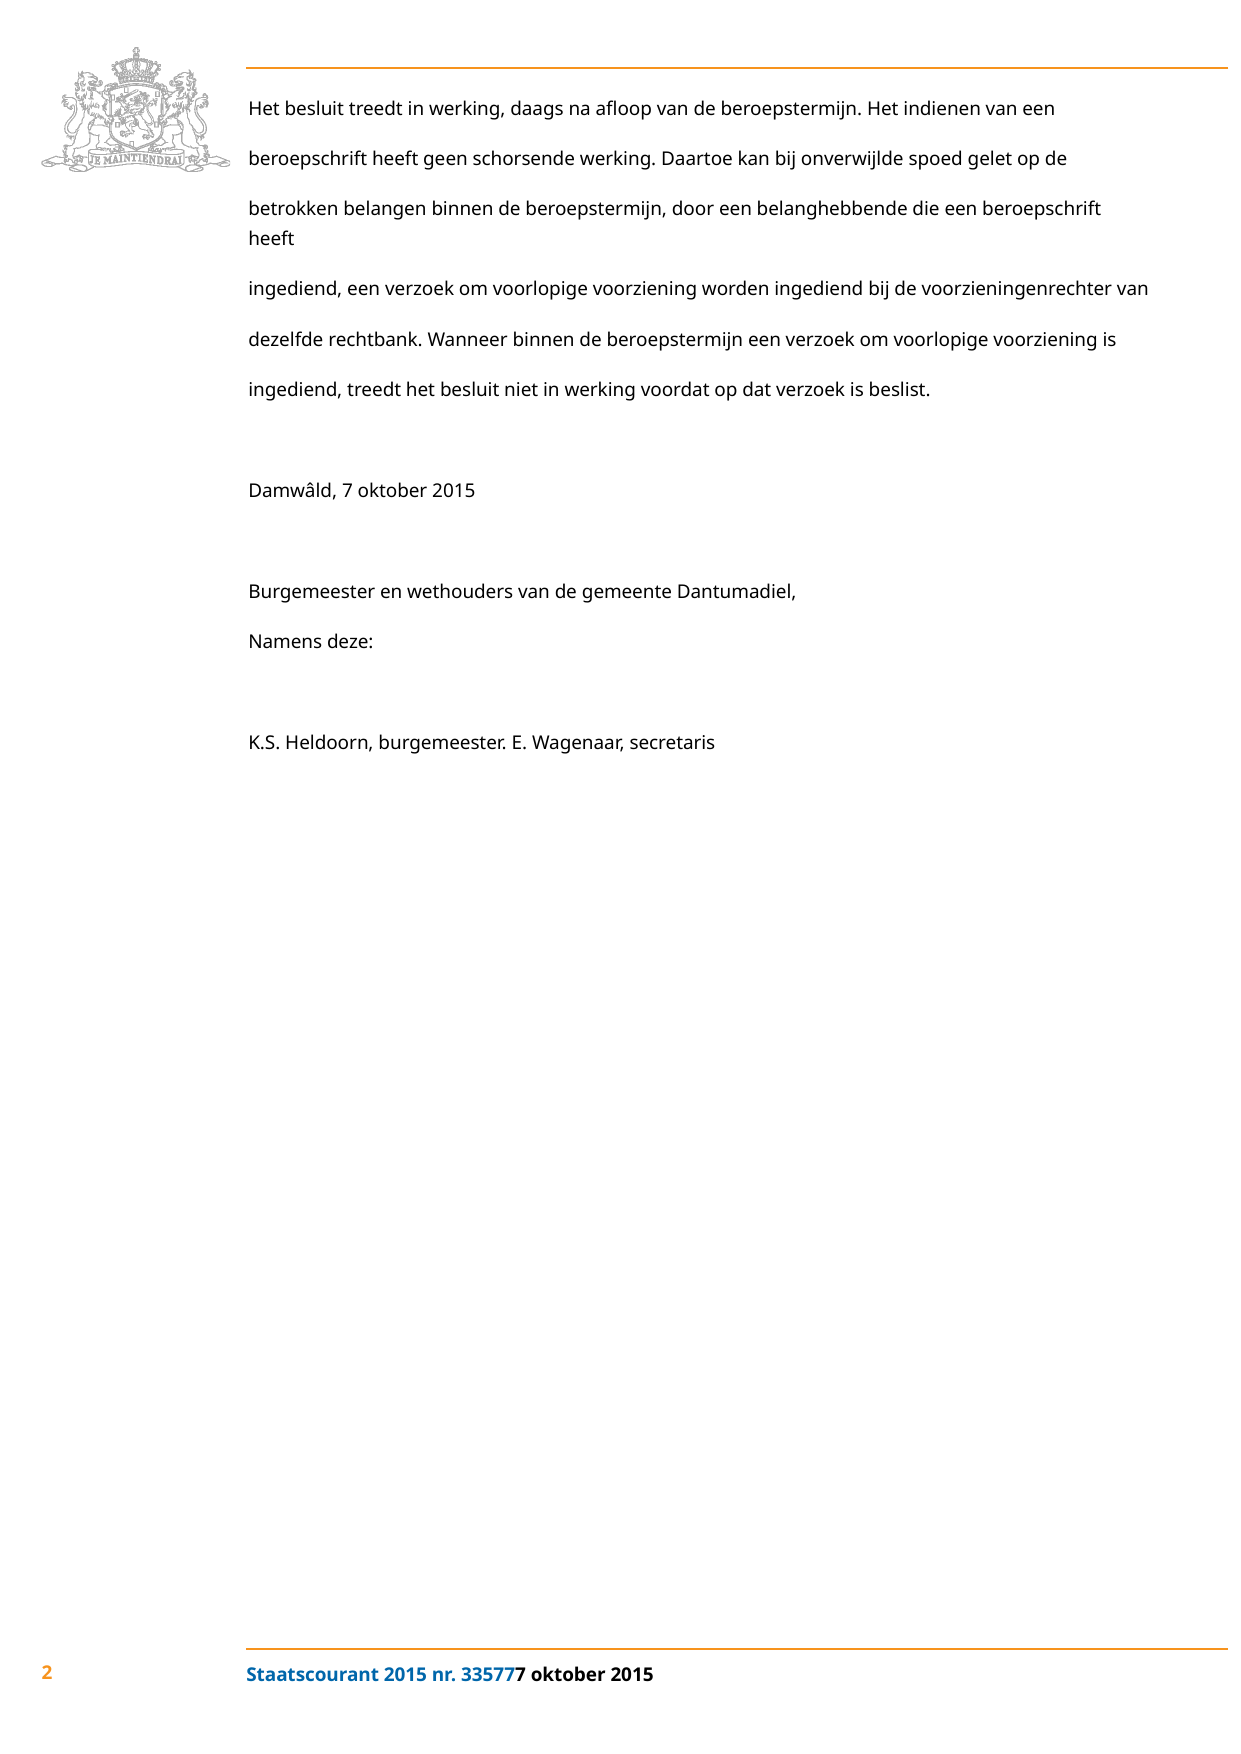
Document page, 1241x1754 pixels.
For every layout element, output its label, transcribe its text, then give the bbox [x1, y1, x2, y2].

text Namens deze: [248, 628, 1152, 654]
text betrokken belangen binnen de beroepstermijn, door een belanghebbende die een beroepschrift heeft [248, 196, 1152, 251]
picture [41, 47, 231, 172]
text beroepschrift heeft geen schorsende werking. Daartoe kan bij onverwijlde spoed gelet op de [248, 145, 1152, 171]
text Burgemeester en wethouders van de gemeente Dantumadiel, [248, 578, 1152, 604]
text ingediend, treedt het besluit niet in werking voordat op dat verzoek is beslist. [248, 376, 1152, 402]
text K.S. Heldoorn, burgemeester. E. Wagenaar, secretaris [248, 729, 1152, 755]
text ingediend, een verzoek om voorlopige voorziening worden ingediend bij de voorzieningenrechter van [248, 276, 1152, 301]
text Damwâld, 7 oktober 2015 [248, 477, 1152, 503]
text Het besluit treedt in werking, daags na afloop van de beroepstermijn. Het indienen van een [248, 95, 1152, 121]
text dezelfde rechtbank. Wanneer binnen de beroepstermijn een verzoek om voorlopige voorziening is [248, 326, 1152, 352]
